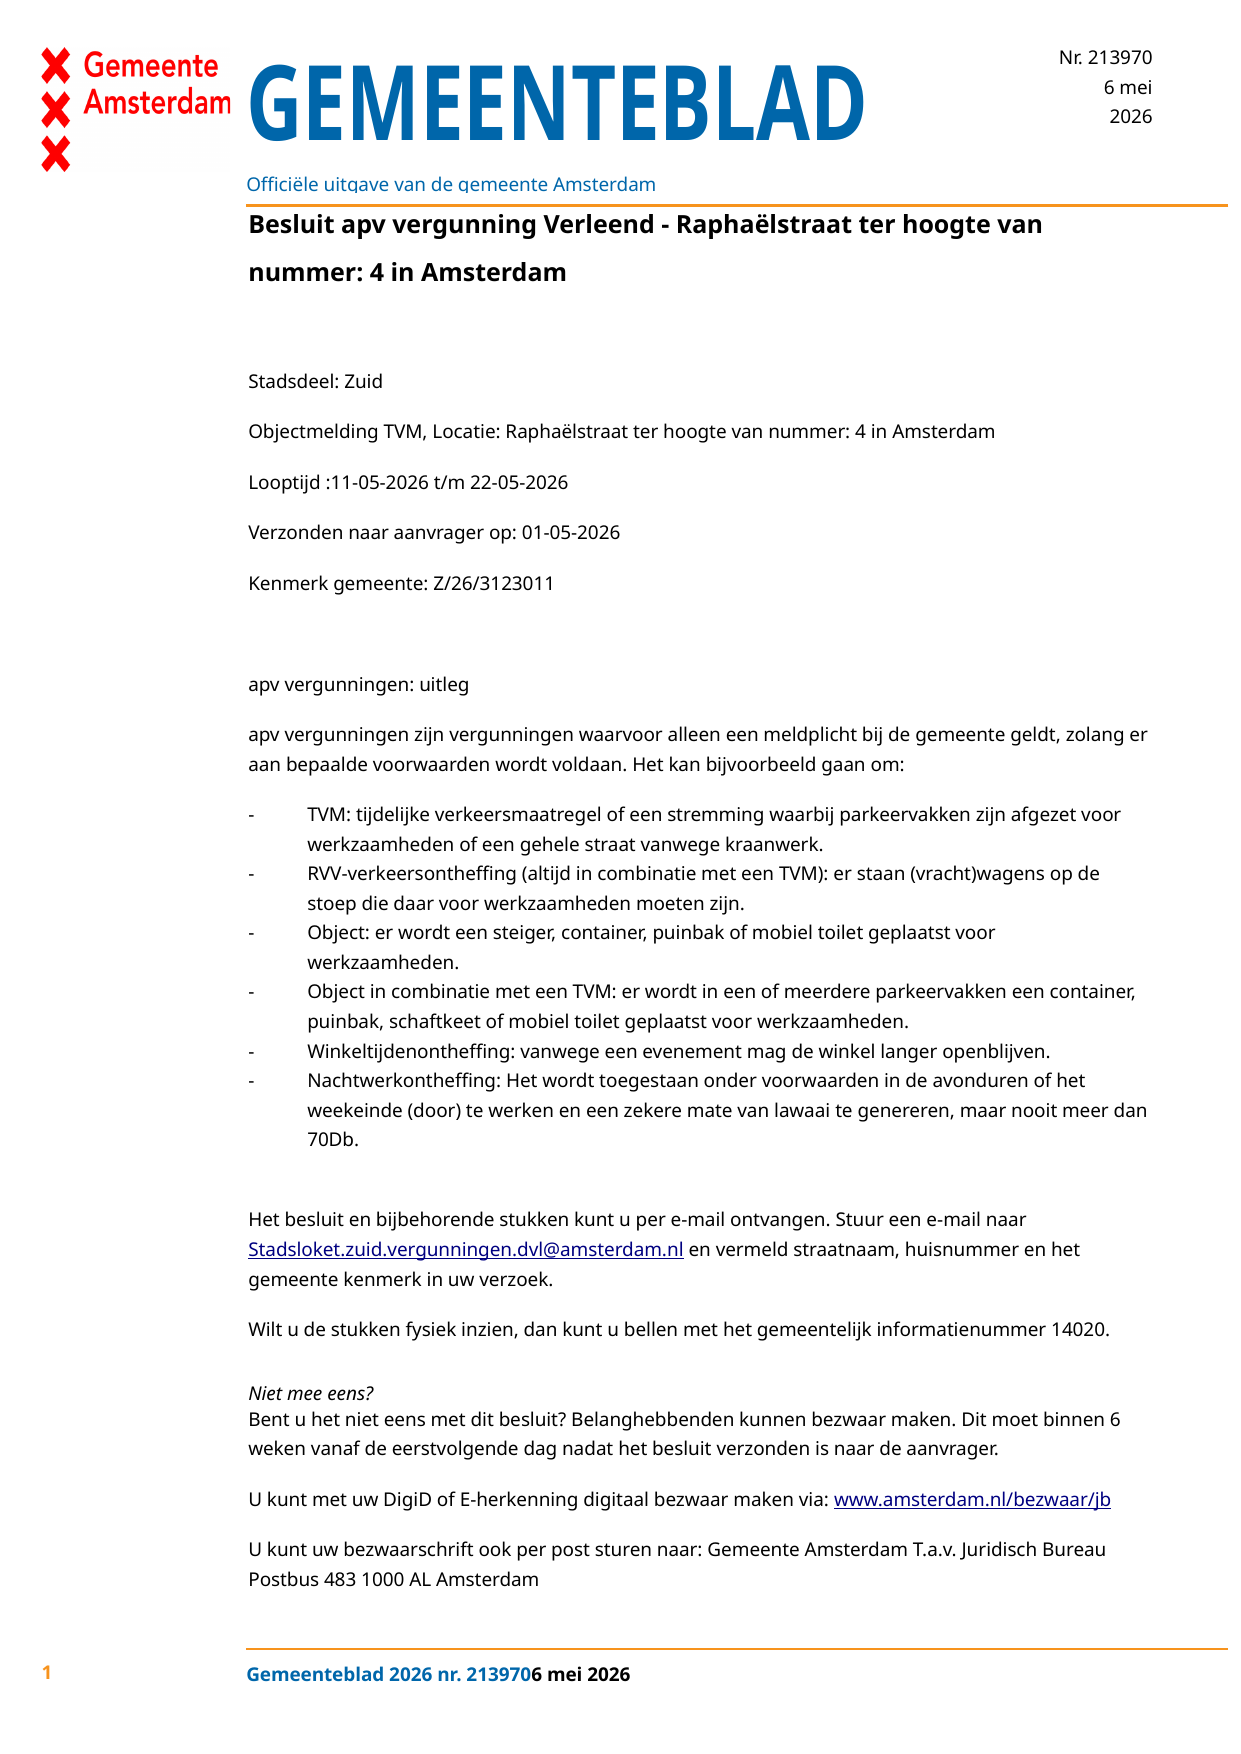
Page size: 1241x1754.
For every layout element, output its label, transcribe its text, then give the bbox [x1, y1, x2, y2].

text U kunt met uw DigiD of E-herkenning digitaal bezwaar maken via: www.amsterdam.nl/bezwaar/jb [248, 1486, 1152, 1512]
list RVV-verkeersontheffing (altijd in combinatie met een TVM): er staan (vracht)wagens op de stoep die daar voor werkzaamheden moeten zijn. [248, 860, 1152, 916]
list TVM: tijdelijke verkeersmaatregel of een stremming waarbij parkeervakken zijn afgezet voor werkzaamheden of een gehele straat vanwege kraanwerk. [248, 801, 1152, 857]
text U kunt uw bezwaarschrift ook per post sturen naar: Gemeente Amsterdam T.a.v. Juridisch Bureau Postbus 483 1000 AL Amsterdam [248, 1536, 1152, 1592]
text apv vergunningen zijn vergunningen waarvoor alleen een meldplicht bij de gemeente geldt, zolang er aan bepaalde voorwaarden wordt voldaan. Het kan bijvoorbeeld gaan om: [248, 721, 1152, 777]
text Wilt u de stukken fysiek inzien, dan kunt u bellen met het gemeentelijk informatienummer 14020. [248, 1316, 1152, 1342]
text Objectmelding TVM, Locatie: Raphaëlstraat ter hoogte van nummer: 4 in Amsterdam [248, 419, 1152, 444]
list Winkeltijdenontheffing: vanwege een evenement mag de winkel langer openblijven. [248, 1038, 1152, 1064]
text Besluit apv vergunning Verleend - Raphaëlstraat ter hoogte van nummer: 4 in Amsterdam [248, 207, 1152, 288]
text Bent u het niet eens met dit besluit? Belanghebbenden kunnen bezwaar maken. Dit moet binnen 6 weken vanaf de eerstvolgende dag nadat het besluit verzonden is naar de aanvrager. [248, 1406, 1152, 1461]
text Niet mee eens? [248, 1380, 1152, 1406]
text Kenmerk gemeente: Z/26/3123011 [248, 570, 1152, 596]
text Verzonden naar aanvrager op: 01-05-2026 [248, 519, 1152, 545]
list Object: er wordt een steiger, container, puinbak of mobiel toilet geplaatst voor werkzaamheden. [248, 919, 1152, 975]
text Het besluit en bijbehorende stukken kunt u per e-mail ontvangen. Stuur een e-mail naar Stadsloket.zuid.vergunningen.dvl@amsterdam.nl en vermeld straatnaam, huisnummer en het gemeente kenmerk in uw verzoek. [248, 1207, 1152, 1292]
list Nachtwerkontheffing: Het wordt toegestaan onder voorwaarden in de avonduren of het weekeinde (door) te werken en een zekere mate van lawaai te genereren, maar nooit meer dan 70Db. [248, 1067, 1152, 1152]
picture [41, 47, 231, 172]
list Object in combinatie met een TVM: er wordt in een of meerdere parkeervakken een container, puinbak, schaftkeet of mobiel toilet geplaatst voor werkzaamheden. [248, 979, 1152, 1034]
text Looptijd :11-05-2026 t/m 22-05-2026 [248, 469, 1152, 495]
text apv vergunningen: uitleg [248, 671, 1152, 697]
text Stadsdeel: Zuid [248, 368, 1152, 394]
